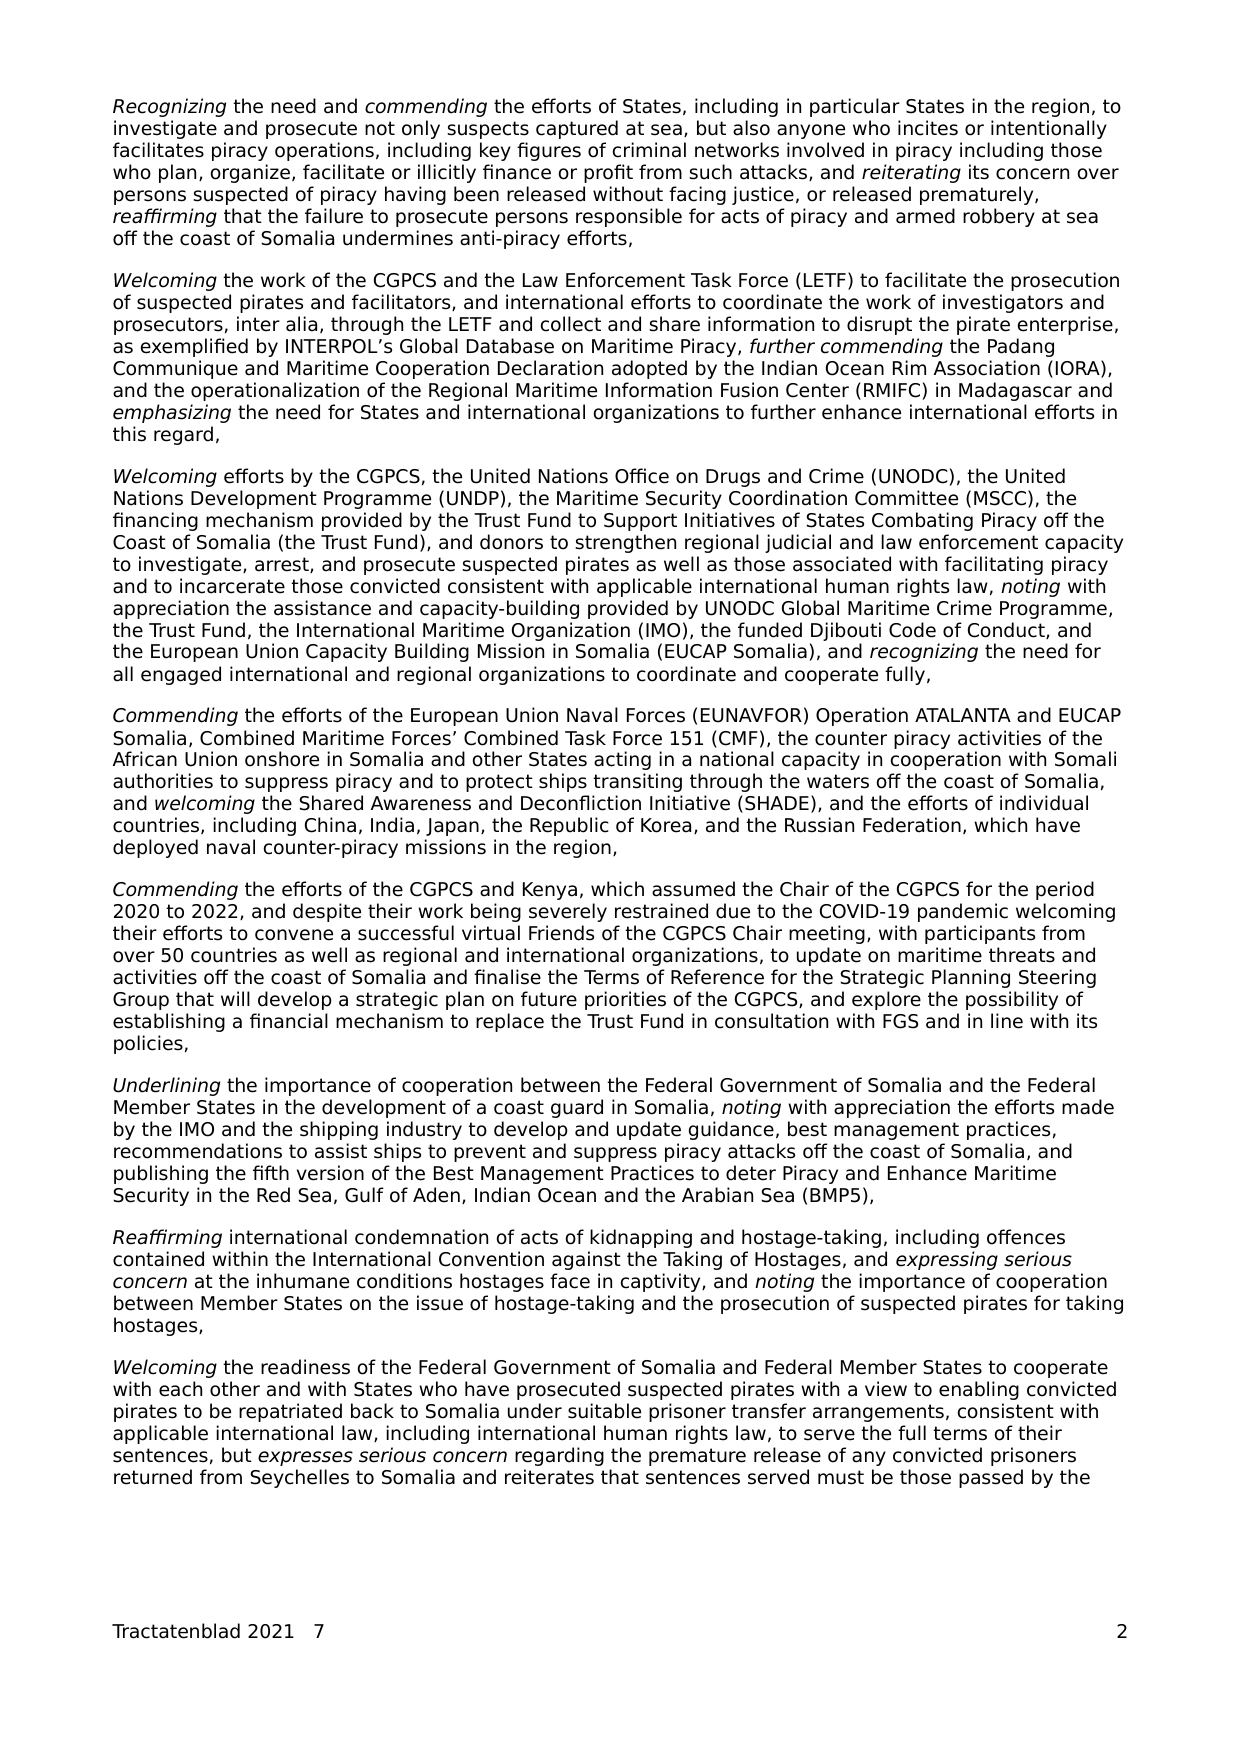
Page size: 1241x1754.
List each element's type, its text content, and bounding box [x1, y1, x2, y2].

text Commending the efforts of the European Union Naval Forces (EUNAVFOR) Operation ATALANTA and EUCAP Somalia, Combined Maritime Forces’ Combined Task Force 151 (CMF), the counter piracy activities of the African Union onshore in Somalia and other States acting in a national capacity in cooperation with Somali authorities to suppress piracy and to protect ships transiting through the waters off the coast of Somalia, and welcoming the Shared Awareness and Deconfliction Initiative (SHADE), and the efforts of individual countries, including China, India, Japan, the Republic of Korea, and the Russian Federation, which have deployed naval counter-piracy missions in the region, [112, 705, 1128, 859]
text Welcoming efforts by the CGPCS, the United Nations Office on Drugs and Crime (UNODC), the United Nations Development Programme (UNDP), the Maritime Security Coordination Committee (MSCC), the financing mechanism provided by the Trust Fund to Support Initiatives of States Combating Piracy off the Coast of Somalia (the Trust Fund), and donors to strengthen regional judicial and law enforcement capacity to investigate, arrest, and prosecute suspected pirates as well as those associated with facilitating piracy and to incarcerate those convicted consistent with applicable international human rights law, noting with appreciation the assistance and capacity-building provided by UNODC Global Maritime Crime Programme, the Trust Fund, the International Maritime Organization (IMO), the funded Djibouti Code of Conduct, and the European Union Capacity Building Mission in Somalia (EUCAP Somalia), and recognizing the need for all engaged international and regional organizations to coordinate and cooperate fully, [112, 466, 1128, 685]
text Commending the efforts of the CGPCS and Kenya, which assumed the Chair of the CGPCS for the period 2020 to 2022, and despite their work being severely restrained due to the COVID-19 pandemic welcoming their efforts to convene a successful virtual Friends of the CGPCS Chair meeting, with participants from over 50 countries as well as regional and international organizations, to update on maritime threats and activities off the coast of Somalia and finalise the Terms of Reference for the Strategic Planning Steering Group that will develop a strategic plan on future priorities of the CGPCS, and explore the possibility of establishing a financial mechanism to replace the Trust Fund in consultation with FGS and in line with its policies, [112, 879, 1128, 1055]
text Welcoming the readiness of the Federal Government of Somalia and Federal Member States to cooperate with each other and with States who have prosecuted suspected pirates with a view to enabling convicted pirates to be repatriated back to Somalia under suitable prisoner transfer arrangements, consistent with applicable international law, including international human rights law, to serve the full terms of their sentences, but expresses serious concern regarding the premature release of any convicted prisoners returned from Seychelles to Somalia and reiterates that sentences served must be those passed by the [112, 1357, 1128, 1489]
text Recognizing the need and commending the efforts of States, including in particular States in the region, to investigate and prosecute not only suspects captured at sea, but also anyone who incites or intentionally facilitates piracy operations, including key figures of criminal networks involved in piracy including those who plan, organize, facilitate or illicitly finance or profit from such attacks, and reiterating its concern over persons suspected of piracy having been released without facing justice, or released prematurely, reaffirming that the failure to prosecute persons responsible for acts of piracy and armed robbery at sea off the coast of Somalia undermines anti-piracy efforts, [112, 96, 1128, 250]
text Underlining the importance of cooperation between the Federal Government of Somalia and the Federal Member States in the development of a coast guard in Somalia, noting with appreciation the efforts made by the IMO and the shipping industry to develop and update guidance, best management practices, recommendations to assist ships to prevent and suppress piracy attacks off the coast of Somalia, and publishing the fifth version of the Best Management Practices to deter Piracy and Enhance Maritime Security in the Red Sea, Gulf of Aden, Indian Ocean and the Arabian Sea (BMP5), [112, 1075, 1128, 1207]
text Reaffirming international condemnation of acts of kidnapping and hostage-taking, including offences contained within the International Convention against the Taking of Hostages, and expressing serious concern at the inhumane conditions hostages face in captivity, and noting the importance of cooperation between Member States on the issue of hostage-taking and the prosecution of suspected pirates for taking hostages, [112, 1227, 1128, 1337]
text Welcoming the work of the CGPCS and the Law Enforcement Task Force (LETF) to facilitate the prosecution of suspected pirates and facilitators, and international efforts to coordinate the work of investigators and prosecutors, inter alia, through the LETF and collect and share information to disrupt the pirate enterprise, as exemplified by INTERPOL’s Global Database on Maritime Piracy, further commending the Padang Communique and Maritime Cooperation Declaration adopted by the Indian Ocean Rim Association (IORA), and the operationalization of the Regional Maritime Information Fusion Center (RMIFC) in Madagascar and emphasizing the need for States and international organizations to further enhance international efforts in this regard, [112, 270, 1128, 446]
